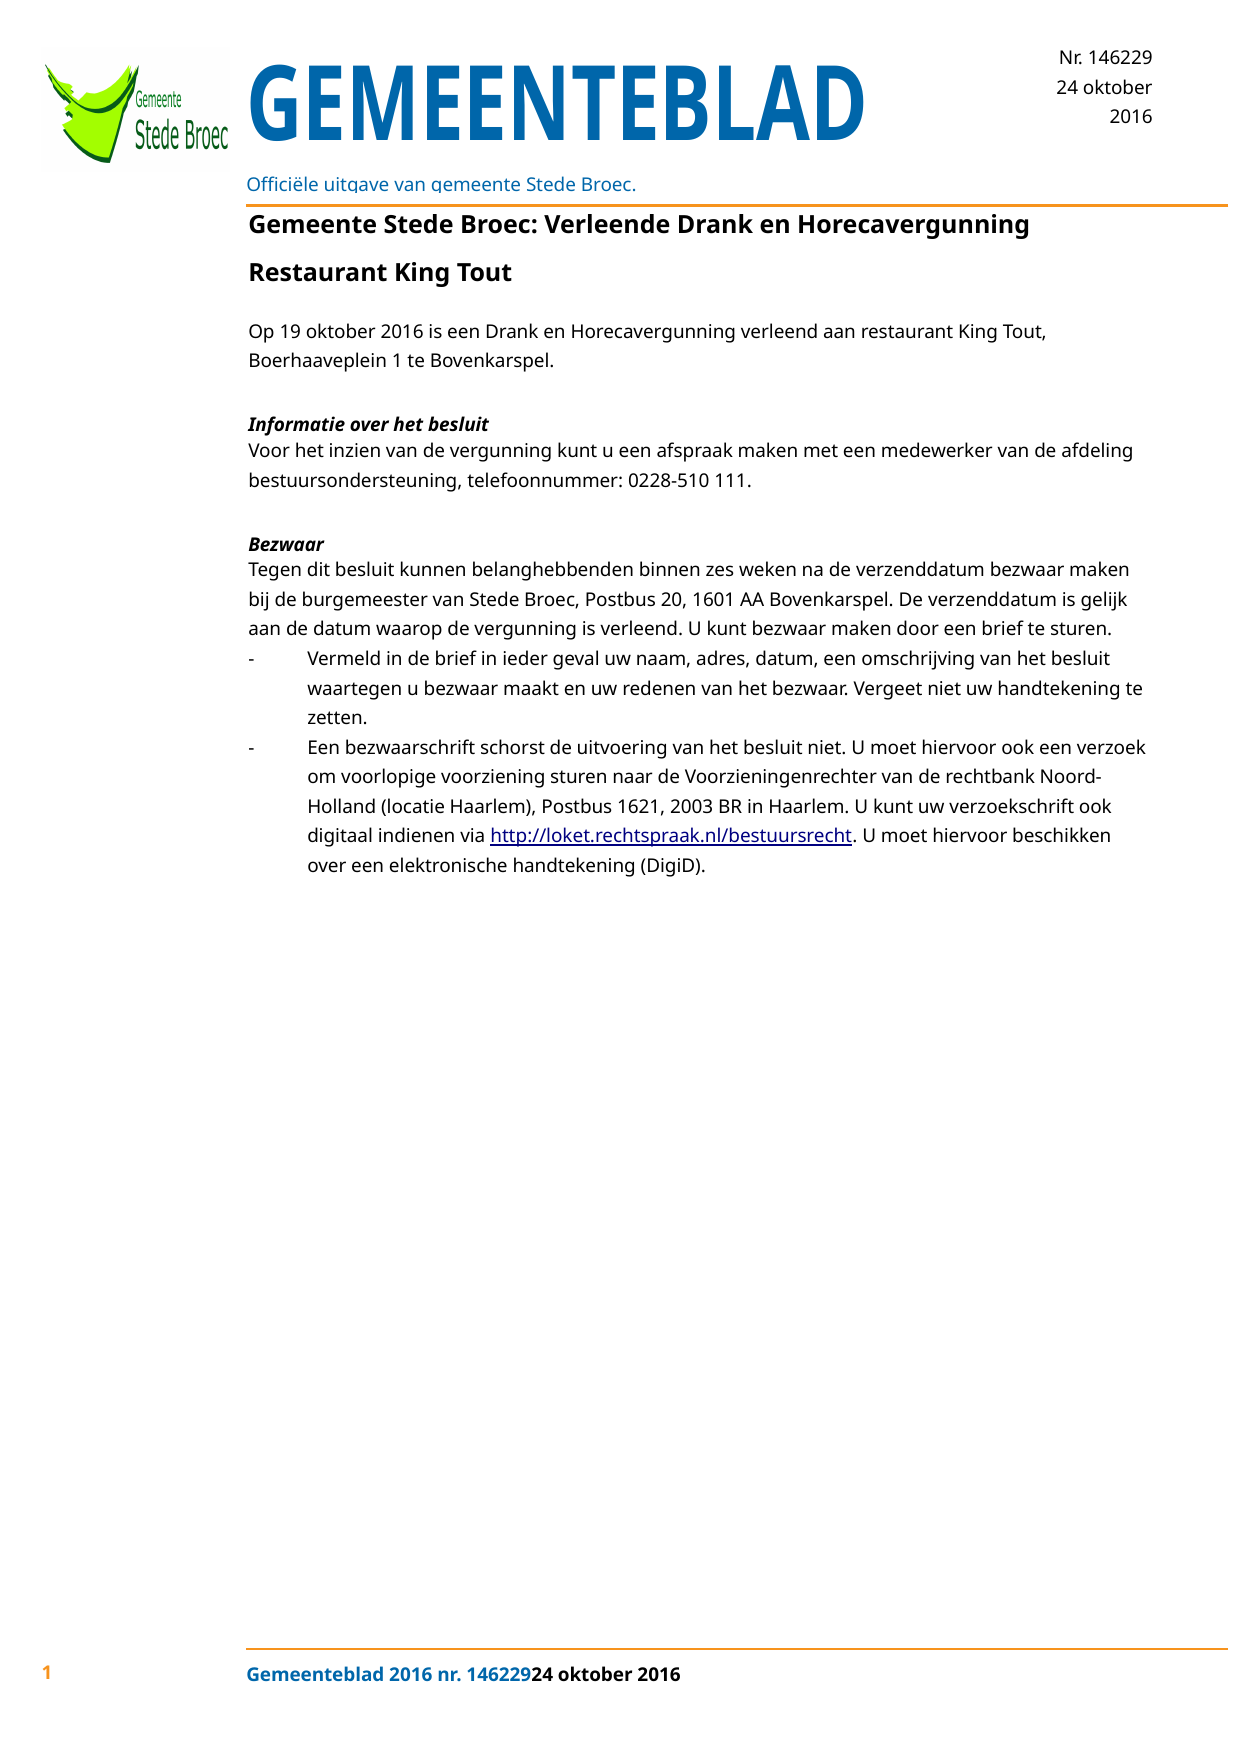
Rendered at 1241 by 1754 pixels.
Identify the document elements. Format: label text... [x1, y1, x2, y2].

text Informatie over het besluit [248, 411, 1152, 437]
text Gemeente Stede Broec: Verleende Drank en Horecavergunning Restaurant King Tout [248, 207, 1152, 288]
text Op 19 oktober 2016 is een Drank en Horecavergunning verleend aan restaurant King Tout, Boerhaaveplein 1 te Bovenkarspel. [248, 318, 1152, 373]
list Vermeld in de brief in ieder geval uw naam, adres, datum, een omschrijving van het besluit waartegen u bezwaar maakt en uw redenen van het bezwaar. Vergeet niet uw handtekening te zetten. [248, 645, 1152, 730]
picture [41, 47, 231, 172]
text Voor het inzien van de vergunning kunt u een afspraak maken met een medewerker van de afdeling bestuursondersteuning, telefoonnummer: 0228-510 111. [248, 437, 1152, 492]
text Tegen dit besluit kunnen belanghebbenden binnen zes weken na de verzenddatum bezwaar maken bij de burgemeester van Stede Broec, Postbus 20, 1601 AA Bovenkarspel. De verzenddatum is gelijk aan de datum waarop de vergunning is verleend. U kunt bezwaar maken door een brief te sturen. [248, 556, 1152, 641]
list Een bezwaarschrift schorst de uitvoering van het besluit niet. U moet hiervoor ook een verzoek om voorlopige voorziening sturen naar de Voorzieningenrechter van de rechtbank Noord-Holland (locatie Haarlem), Postbus 1621, 2003 BR in Haarlem. U kunt uw verzoekschrift ook digitaal indienen via http://loket.rechtspraak.nl/bestuursrecht. U moet hiervoor beschikken over een elektronische handtekening (DigiD). [248, 734, 1152, 878]
text Bezwaar [248, 531, 1152, 556]
